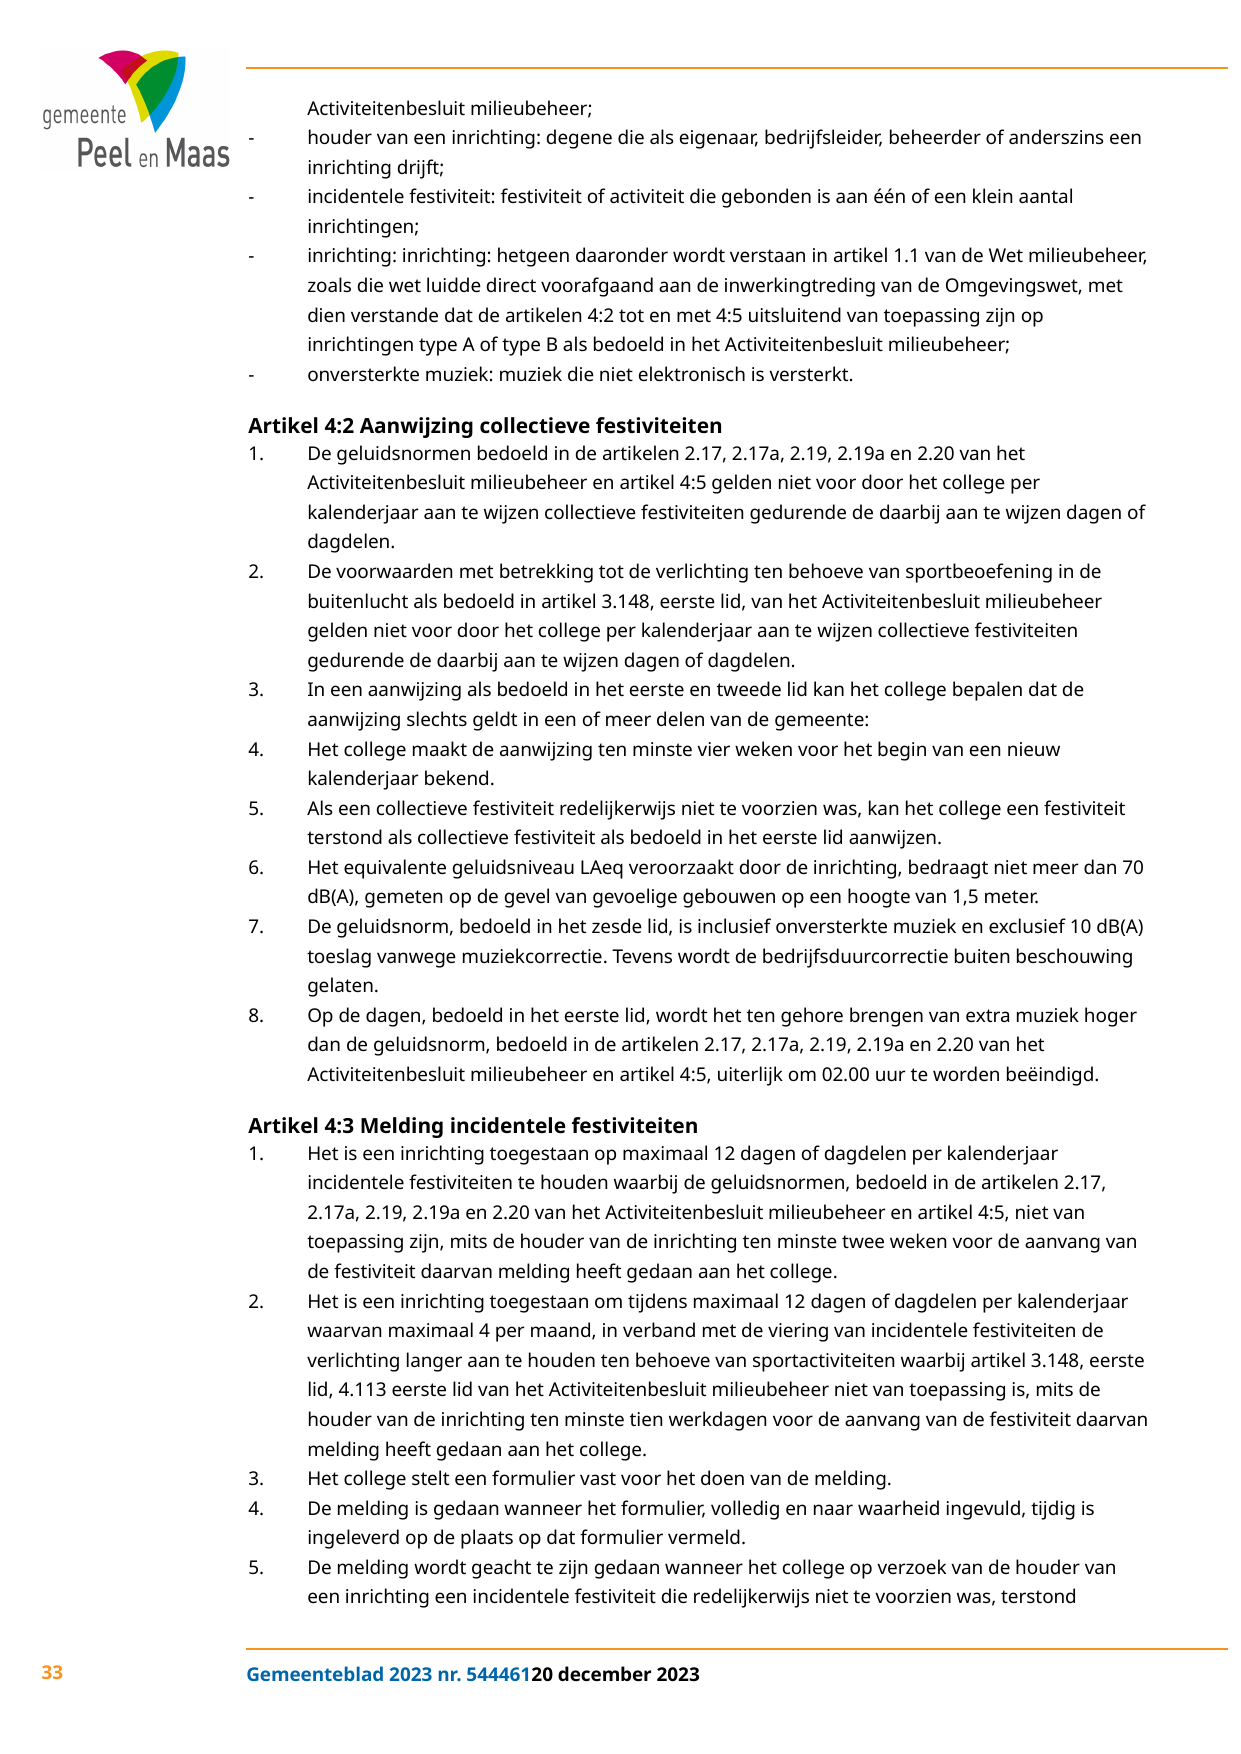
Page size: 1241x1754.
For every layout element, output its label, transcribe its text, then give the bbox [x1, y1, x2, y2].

list Het college maakt de aanwijzing ten minste vier weken voor het begin van een nieuw kalenderjaar bekend. [248, 736, 1152, 791]
list Als een collectieve festiviteit redelijkerwijs niet te voorzien was, kan het college een festiviteit terstond als collectieve festiviteit als bedoeld in het eerste lid aanwijzen. [248, 795, 1152, 850]
text Artikel 4:2 Aanwijzing collectieve festiviteiten [248, 411, 1152, 440]
picture [41, 47, 231, 172]
list houder van een inrichting: degene die als eigenaar, bedrijfsleider, beheerder of anderszins een inrichting drijft; [248, 124, 1152, 180]
list Het is een inrichting toegestaan op maximaal 12 dagen of dagdelen per kalenderjaar incidentele festiviteiten te houden waarbij de geluidsnormen, bedoeld in de artikelen 2.17, 2.17a, 2.19, 2.19a en 2.20 van het Activiteitenbesluit milieubeheer en artikel 4:5, niet van toepassing zijn, mits de houder van de inrichting ten minste twee weken voor de aanvang van de festiviteit daarvan melding heeft gedaan aan het college. [248, 1140, 1152, 1284]
list incidentele festiviteit: festiviteit of activiteit die gebonden is aan één of een klein aantal inrichtingen; [248, 183, 1152, 239]
list Het is een inrichting toegestaan om tijdens maximaal 12 dagen of dagdelen per kalenderjaar waarvan maximaal 4 per maand, in verband met de viering van incidentele festiviteiten de verlichting langer aan te houden ten behoeve van sportactiviteiten waarbij artikel 3.148, eerste lid, 4.113 eerste lid van het Activiteitenbesluit milieubeheer niet van toepassing is, mits de houder van de inrichting ten minste tien werkdagen voor de aanvang van de festiviteit daarvan melding heeft gedaan aan het college. [248, 1288, 1152, 1462]
list Op de dagen, bedoeld in het eerste lid, wordt het ten gehore brengen van extra muziek hoger dan de geluidsnorm, bedoeld in de artikelen 2.17, 2.17a, 2.19, 2.19a en 2.20 van het Activiteitenbesluit milieubeheer en artikel 4:5, uiterlijk om 02.00 uur te worden beëindigd. [248, 1002, 1152, 1087]
text Artikel 4:3 Melding incidentele festiviteiten [248, 1112, 1152, 1140]
list De voorwaarden met betrekking tot de verlichting ten behoeve van sportbeoefening in de buitenlucht als bedoeld in artikel 3.148, eerste lid, van het Activiteitenbesluit milieubeheer gelden niet voor door het college per kalenderjaar aan te wijzen collectieve festiviteiten gedurende de daarbij aan te wijzen dagen of dagdelen. [248, 558, 1152, 673]
list inrichting: inrichting: hetgeen daaronder wordt verstaan in artikel 1.1 van de Wet milieubeheer, zoals die wet luidde direct voorafgaand aan de inwerkingtreding van de Omgevingswet, met dien verstande dat de artikelen 4:2 tot en met 4:5 uitsluitend van toepassing zijn op inrichtingen type A of type B als bedoeld in het Activiteitenbesluit milieubeheer; [248, 243, 1152, 357]
list In een aanwijzing als bedoeld in het eerste en tweede lid kan het college bepalen dat de aanwijzing slechts geldt in een of meer delen van de gemeente: [248, 677, 1152, 732]
list Activiteitenbesluit milieubeheer; [248, 95, 1152, 121]
list De geluidsnorm, bedoeld in het zesde lid, is inclusief onversterkte muziek en exclusief 10 dB(A) toeslag vanwege muziekcorrectie. Tevens wordt de bedrijfsduurcorrectie buiten beschouwing gelaten. [248, 913, 1152, 998]
list onversterkte muziek: muziek die niet elektronisch is versterkt. [248, 361, 1152, 387]
list Het equivalente geluidsniveau LAeq veroorzaakt door de inrichting, bedraagt niet meer dan 70 dB(A), gemeten op de gevel van gevoelige gebouwen op een hoogte van 1,5 meter. [248, 854, 1152, 909]
list Het college stelt een formulier vast voor het doen van de melding. [248, 1465, 1152, 1491]
list De geluidsnormen bedoeld in de artikelen 2.17, 2.17a, 2.19, 2.19a en 2.20 van het Activiteitenbesluit milieubeheer en artikel 4:5 gelden niet voor door het college per kalenderjaar aan te wijzen collectieve festiviteiten gedurende de daarbij aan te wijzen dagen of dagdelen. [248, 440, 1152, 554]
list De melding wordt geacht te zijn gedaan wanneer het college op verzoek van de houder van een inrichting een incidentele festiviteit die redelijkerwijs niet te voorzien was, terstond [248, 1554, 1152, 1609]
list De melding is gedaan wanneer het formulier, volledig en naar waarheid ingevuld, tijdig is ingeleverd op de plaats op dat formulier vermeld. [248, 1495, 1152, 1550]
